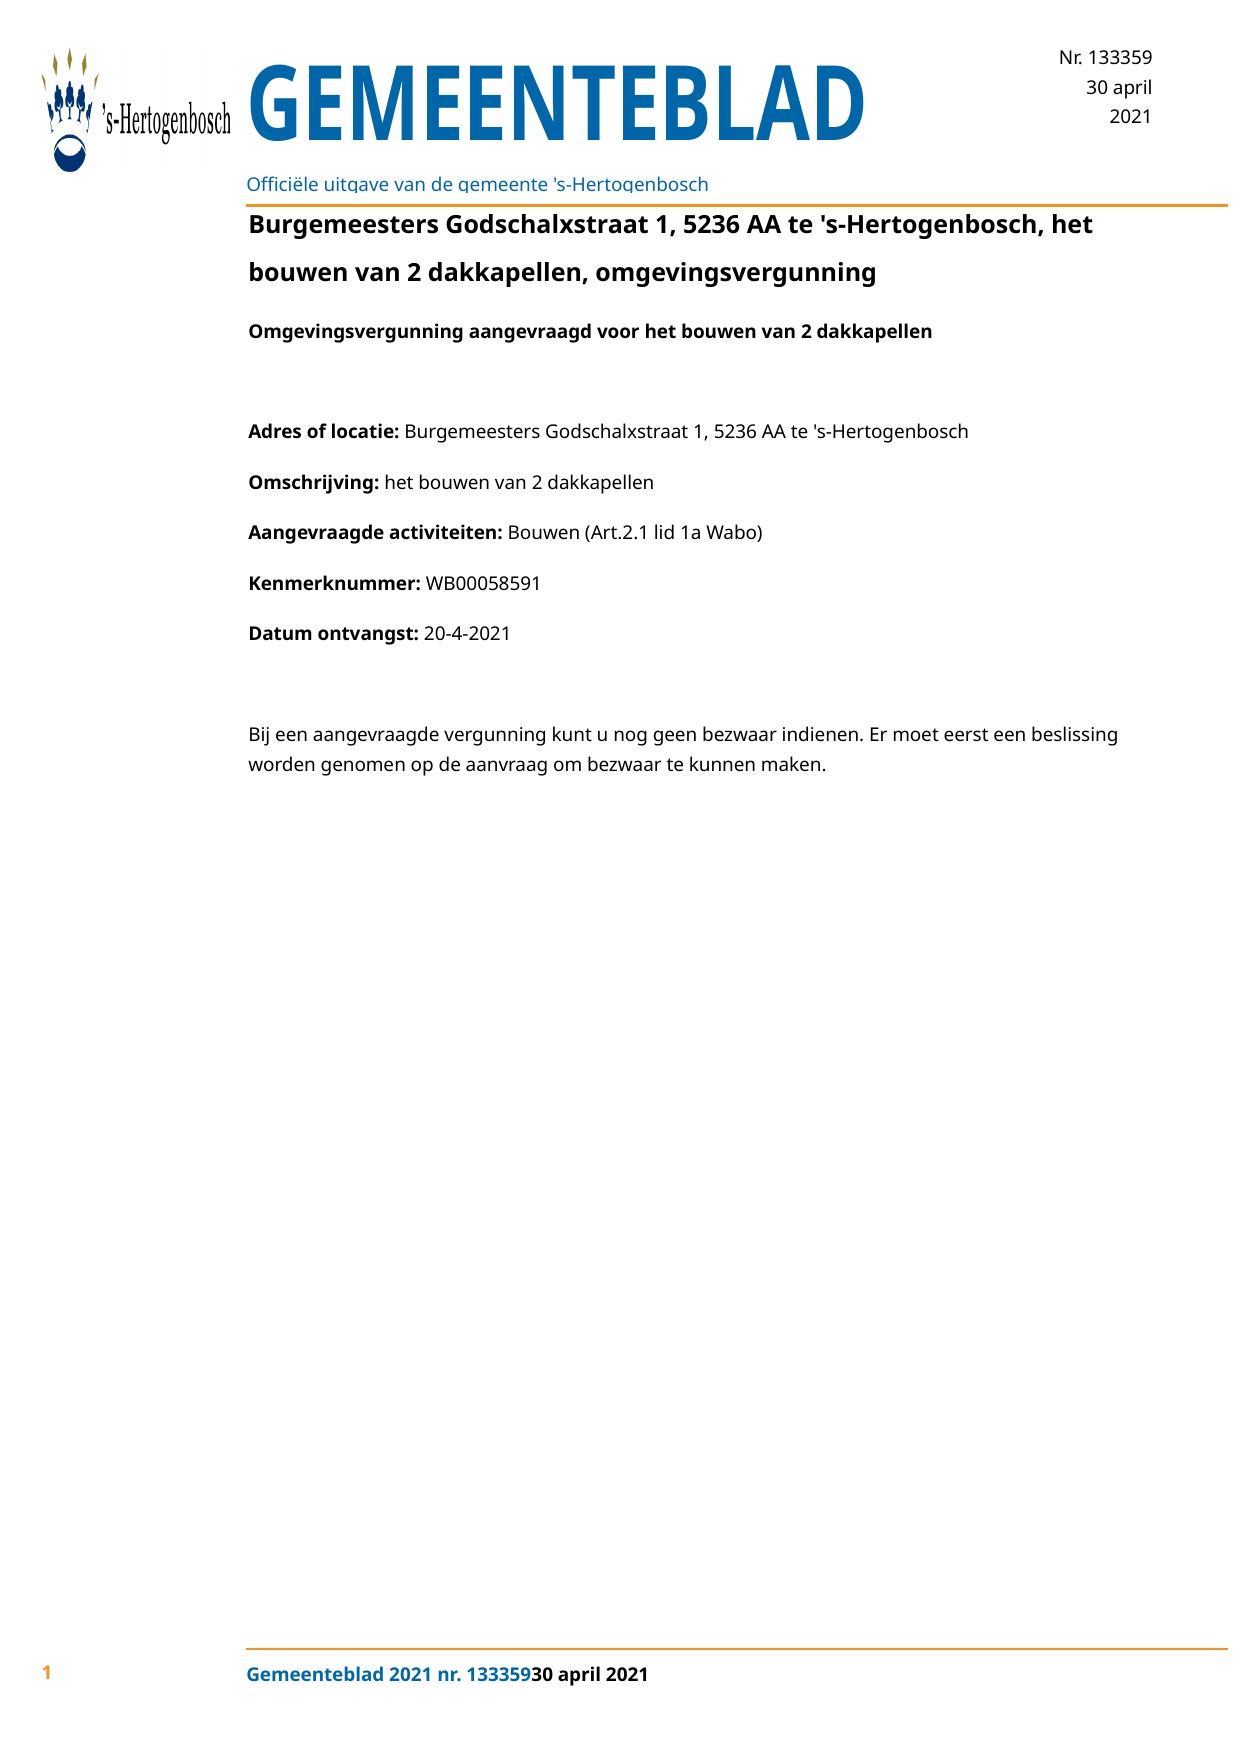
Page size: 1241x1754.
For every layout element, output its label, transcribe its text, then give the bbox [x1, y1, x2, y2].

text Burgemeesters Godschalxstraat 1, 5236 AA te 's-Hertogenbosch, het bouwen van 2 dakkapellen, omgevingsvergunning [248, 207, 1152, 288]
text Datum ontvangst: 20-4-2021 [248, 620, 1152, 646]
text Bij een aangevraagde vergunning kunt u nog geen bezwaar indienen. Er moet eerst een beslissing worden genomen op de aanvraag om bezwaar te kunnen maken. [248, 721, 1152, 777]
text Omschrijving: het bouwen van 2 dakkapellen [248, 469, 1152, 495]
picture [41, 47, 231, 172]
text Omgevingsvergunning aangevraagd voor het bouwen van 2 dakkapellen [248, 318, 1152, 344]
text Adres of locatie: Burgemeesters Godschalxstraat 1, 5236 AA te 's-Hertogenbosch [248, 419, 1152, 444]
text Aangevraagde activiteiten: Bouwen (Art.2.1 lid 1a Wabo) [248, 519, 1152, 545]
text Kenmerknummer: WB00058591 [248, 570, 1152, 596]
